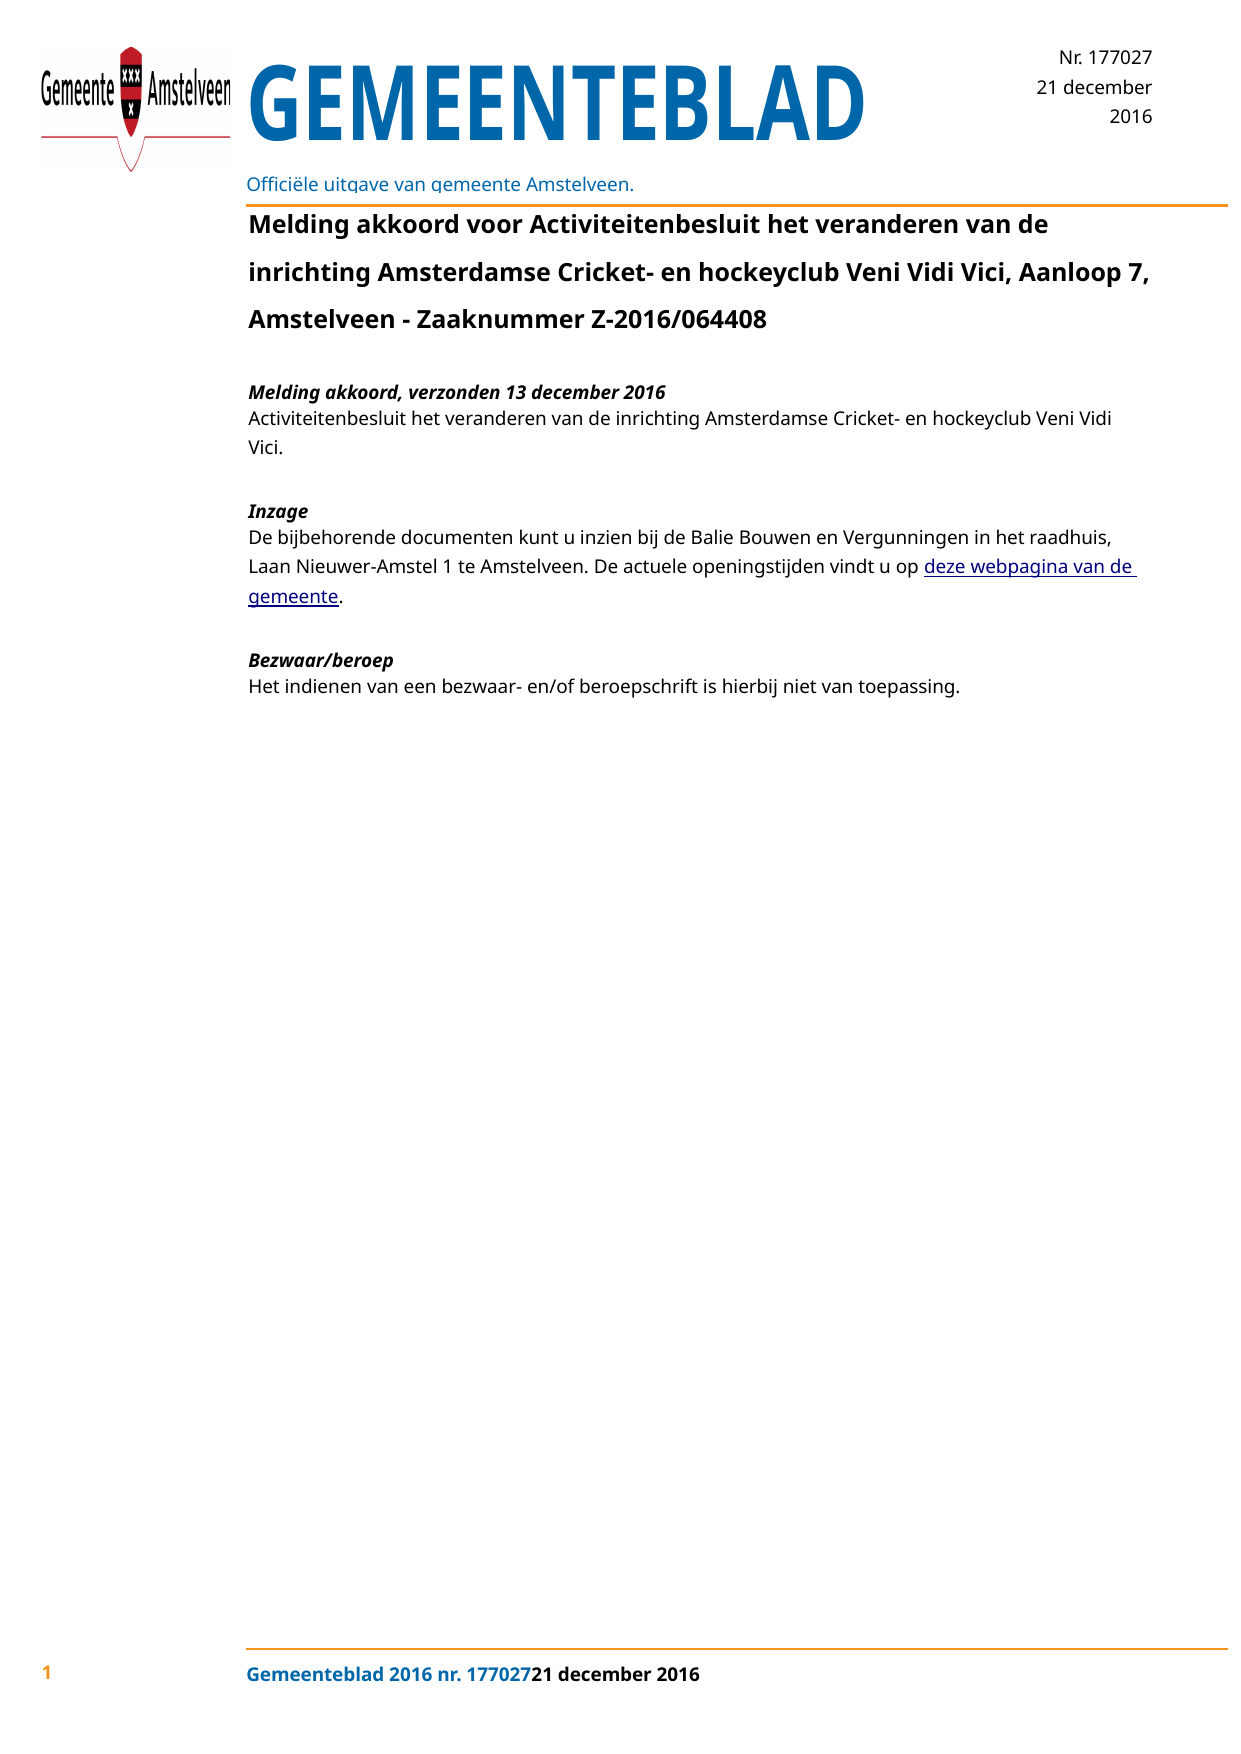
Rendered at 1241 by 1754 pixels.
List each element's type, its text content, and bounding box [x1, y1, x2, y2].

text Inzage [248, 498, 1152, 524]
text De bijbehorende documenten kunt u inzien bij de Balie Bouwen en Vergunningen in het raadhuis, Laan Nieuwer-Amstel 1 te Amstelveen. De actuele openingstijden vindt u op deze webpagina van de gemeente. [248, 524, 1152, 609]
text Bezwaar/beroep [248, 647, 1152, 673]
picture [41, 47, 231, 172]
text Het indienen van een bezwaar- en/of beroepschrift is hierbij niet van toepassing. [248, 673, 1152, 699]
text Activiteitenbesluit het veranderen van de inrichting Amsterdamse Cricket- en hockeyclub Veni Vidi Vici. [248, 405, 1152, 460]
text Melding akkoord voor Activiteitenbesluit het veranderen van de inrichting Amsterdamse Cricket- en hockeyclub Veni Vidi Vici, Aanloop 7, Amstelveen - Zaaknummer Z-2016/064408 [248, 207, 1152, 336]
text Melding akkoord, verzonden 13 december 2016 [248, 379, 1152, 405]
